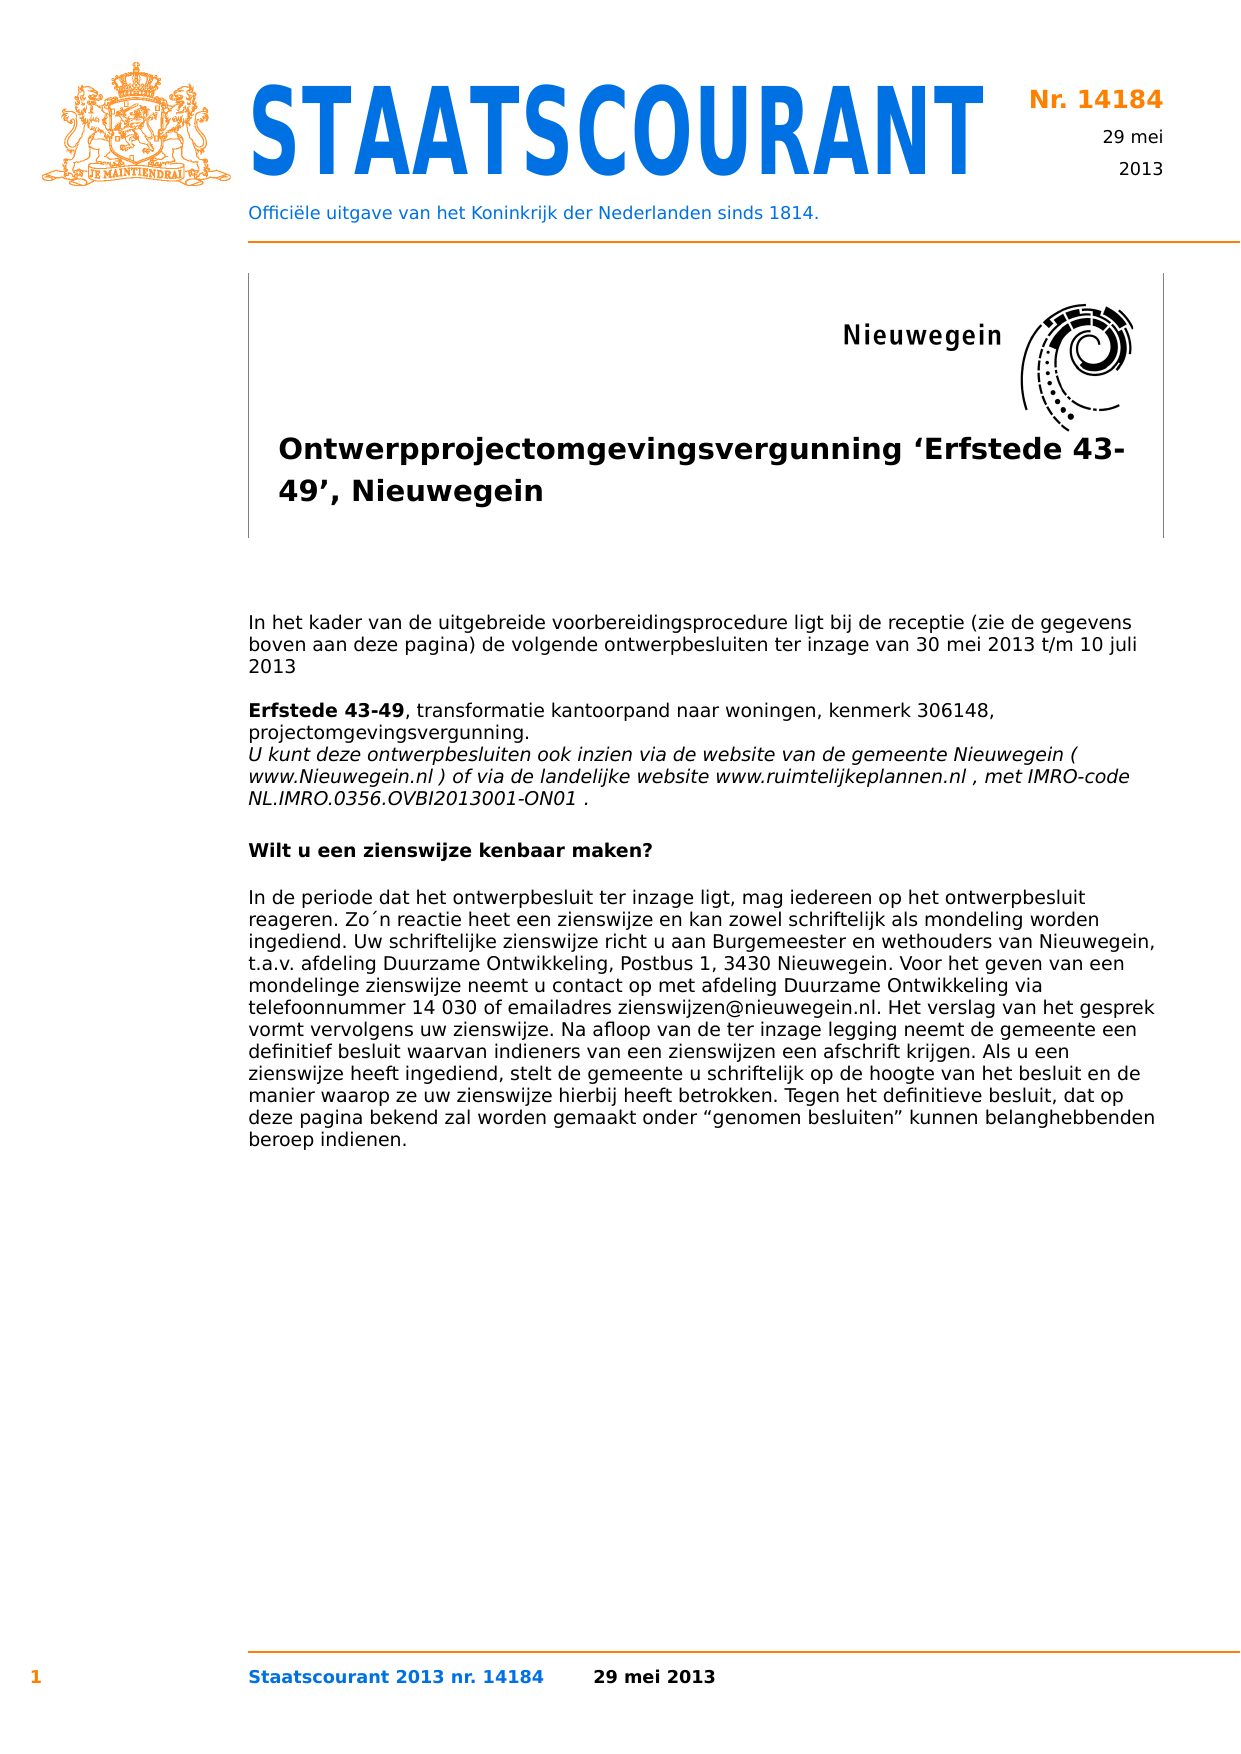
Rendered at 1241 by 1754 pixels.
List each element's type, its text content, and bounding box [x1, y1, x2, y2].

table_cell 2013 [998, 153, 1240, 203]
table_header Nr. 14184 [998, 62, 1240, 121]
table_header STAATSCOURANT [248, 62, 998, 203]
table_header [25, 62, 248, 241]
table_cell Officiële uitgave van het Koninkrijk der Nederlanden sinds 1814. [248, 203, 1240, 241]
picture [41, 62, 231, 186]
picture [844, 302, 1134, 433]
subtitle Ontwerpprojectomgevingsvergunning ‘Erfstede 43-49’, Nieuwegein [249, 273, 1163, 538]
text Erfstede 43-49, transformatie kantoorpand naar woningen, kenmerk 306148, projectomgevingsvergunning. [248, 700, 1163, 744]
table_cell 29 mei [998, 121, 1240, 153]
text In de periode dat het ontwerpbesluit ter inzage ligt, mag iedereen op het ontwerpbesluit reageren. Zo´n reactie heet een zienswijze en kan zowel schriftelijk als mondeling worden ingediend. Uw schriftelijke zienswijze richt u aan Burgemeester en wethouders van Nieuwegein, t.a.v. afdeling Duurzame Ontwikkeling, Postbus 1, 3430 Nieuwegein. Voor het geven van een mondelinge zienswijze neemt u contact op met afdeling Duurzame Ontwikkeling via telefoonnummer 14 030 of emailadres zienswijzen@nieuwegein.nl. Het verslag van het gesprek vormt vervolgens uw zienswijze. Na afloop van de ter inzage legging neemt de gemeente een definitief besluit waarvan indieners van een zienswijzen een afschrift krijgen. Als u een zienswijze heeft ingediend, stelt de gemeente u schriftelijk op de hoogte van het besluit en de manier waarop ze uw zienswijze hierbij heeft betrokken. Tegen het definitieve besluit, dat op deze pagina bekend zal worden gemaakt onder “genomen besluiten” kunnen belanghebbenden beroep indienen. [248, 887, 1163, 1151]
text In het kader van de uitgebreide voorbereidingsprocedure ligt bij de receptie (zie de gegevens boven aan deze pagina) de volgende ontwerpbesluiten ter inzage van 30 mei 2013 t/m 10 juli 2013 [248, 612, 1163, 678]
text U kunt deze ontwerpbesluiten ook inzien via de website van de gemeente Nieuwegein ( www.Nieuwegein.nl ) of via de landelijke website www.ruimtelijkeplannen.nl , met IMRO-code NL.IMRO.0356.OVBI2013001-ON01 . [248, 744, 1163, 810]
subtitle Wilt u een zienswijze kenbaar maken? [248, 840, 1163, 862]
